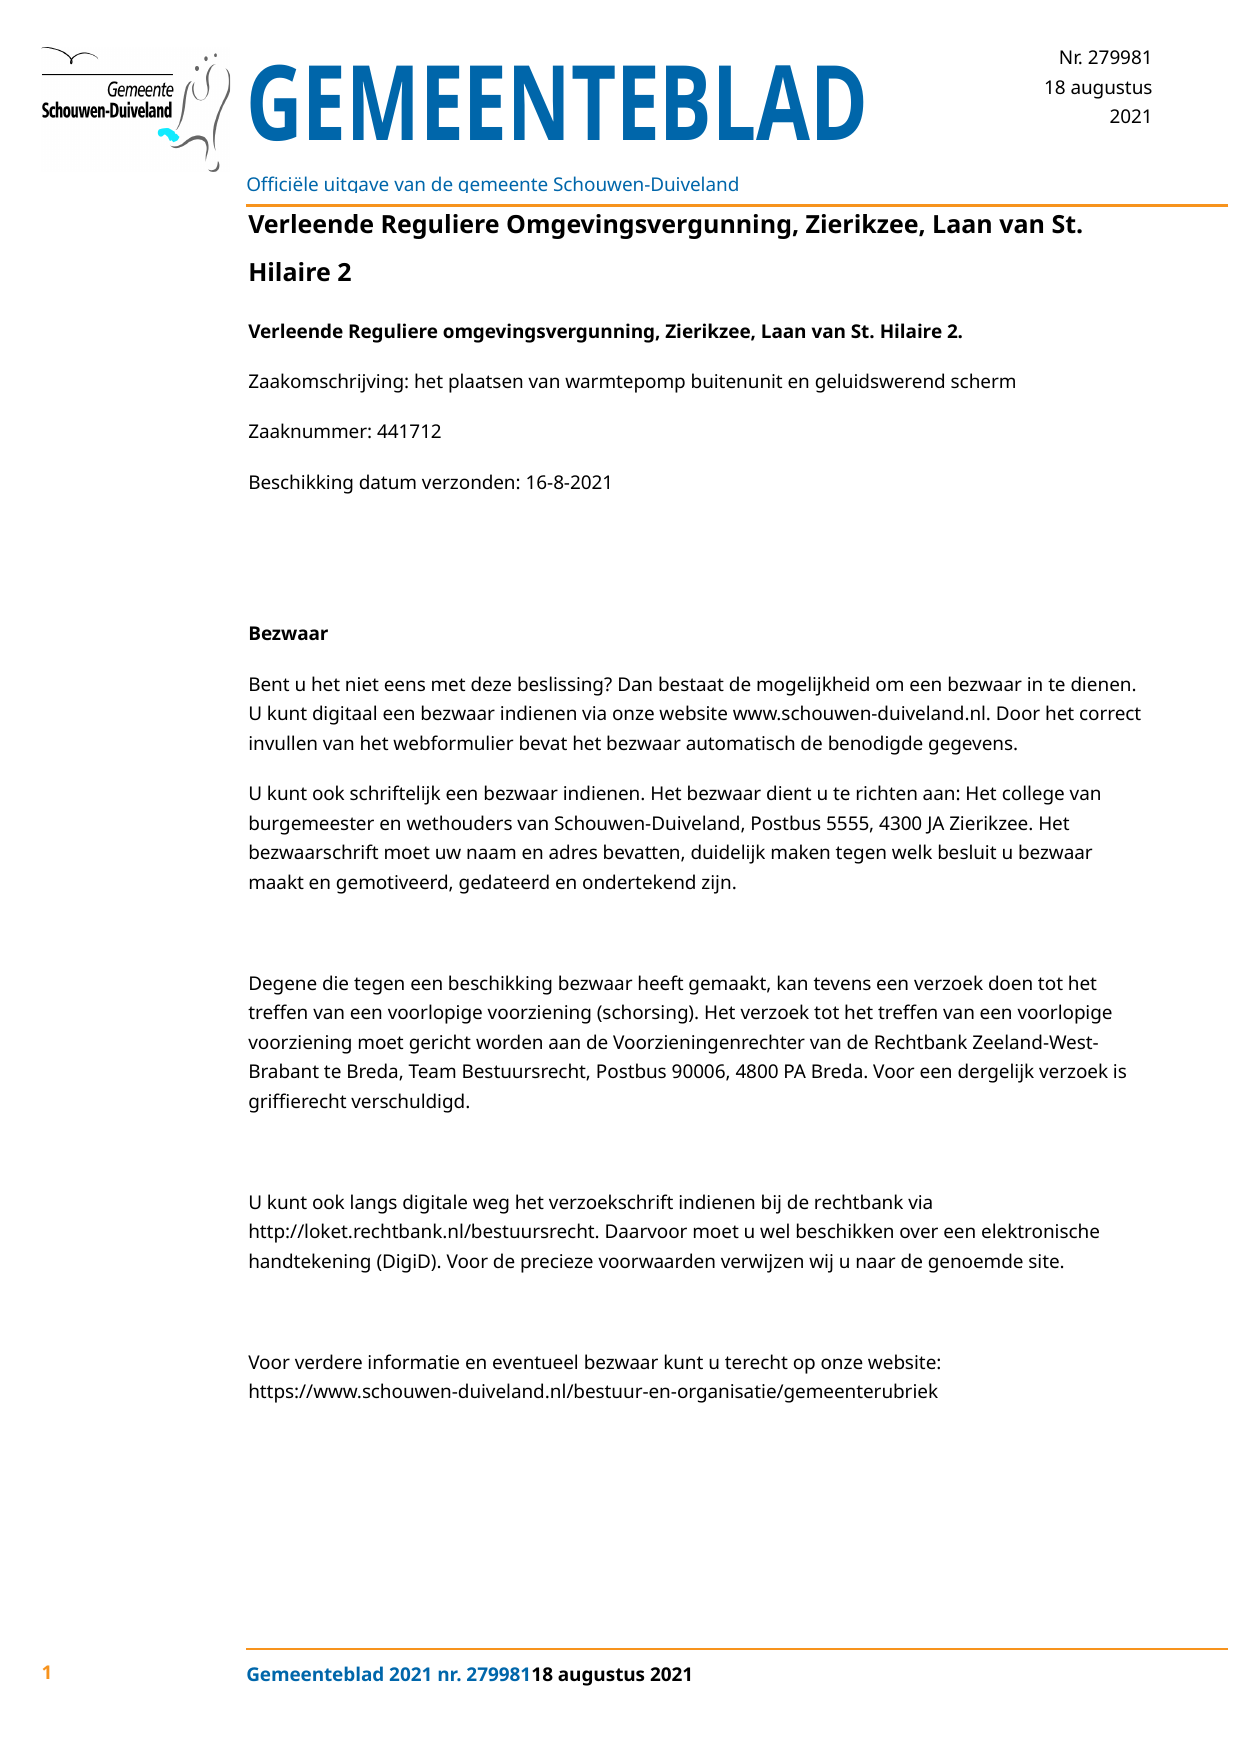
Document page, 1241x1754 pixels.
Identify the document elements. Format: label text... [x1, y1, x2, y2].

text Degene die tegen een beschikking bezwaar heeft gemaakt, kan tevens een verzoek doen tot het treffen van een voorlopige voorziening (schorsing). Het verzoek tot het treffen van een voorlopige voorziening moet gericht worden aan de Voorzieningenrechter van de Rechtbank Zeeland-West-Brabant te Breda, Team Bestuursrecht, Postbus 90006, 4800 PA Breda. Voor een dergelijk verzoek is griffierecht verschuldigd. [248, 970, 1152, 1114]
text Zaaknummer: 441712 [248, 419, 1152, 444]
text Bezwaar [248, 620, 1152, 646]
text Voor verdere informatie en eventueel bezwaar kunt u terecht op onze website: https://www.schouwen-duiveland.nl/bestuur-en-organisatie/gemeenterubriek [248, 1349, 1152, 1404]
text Bent u het niet eens met deze beslissing? Dan bestaat de mogelijkheid om een bezwaar in te dienen. U kunt digitaal een bezwaar indienen via onze website www.schouwen-duiveland.nl. Door het correct invullen van het webformulier bevat het bezwaar automatisch de benodigde gegevens. [248, 671, 1152, 756]
picture [41, 47, 231, 172]
text Verleende Reguliere Omgevingsvergunning, Zierikzee, Laan van St. Hilaire 2 [248, 207, 1152, 288]
text U kunt ook langs digitale weg het verzoekschrift indienen bij de rechtbank via http://loket.rechtbank.nl/bestuursrecht. Daarvoor moet u wel beschikken over een elektronische handtekening (DigiD). Voor de precieze voorwaarden verwijzen wij u naar de genoemde site. [248, 1189, 1152, 1274]
text U kunt ook schriftelijk een bezwaar indienen. Het bezwaar dient u te richten aan: Het college van burgemeester en wethouders van Schouwen-Duiveland, Postbus 5555, 4300 JA Zierikzee. Het bezwaarschrift moet uw naam en adres bevatten, duidelijk maken tegen welk besluit u bezwaar maakt en gemotiveerd, gedateerd en ondertekend zijn. [248, 780, 1152, 895]
text Zaakomschrijving: het plaatsen van warmtepomp buitenunit en geluidswerend scherm [248, 368, 1152, 394]
text Beschikking datum verzonden: 16-8-2021 [248, 469, 1152, 495]
text Verleende Reguliere omgevingsvergunning, Zierikzee, Laan van St. Hilaire 2. [248, 318, 1152, 344]
